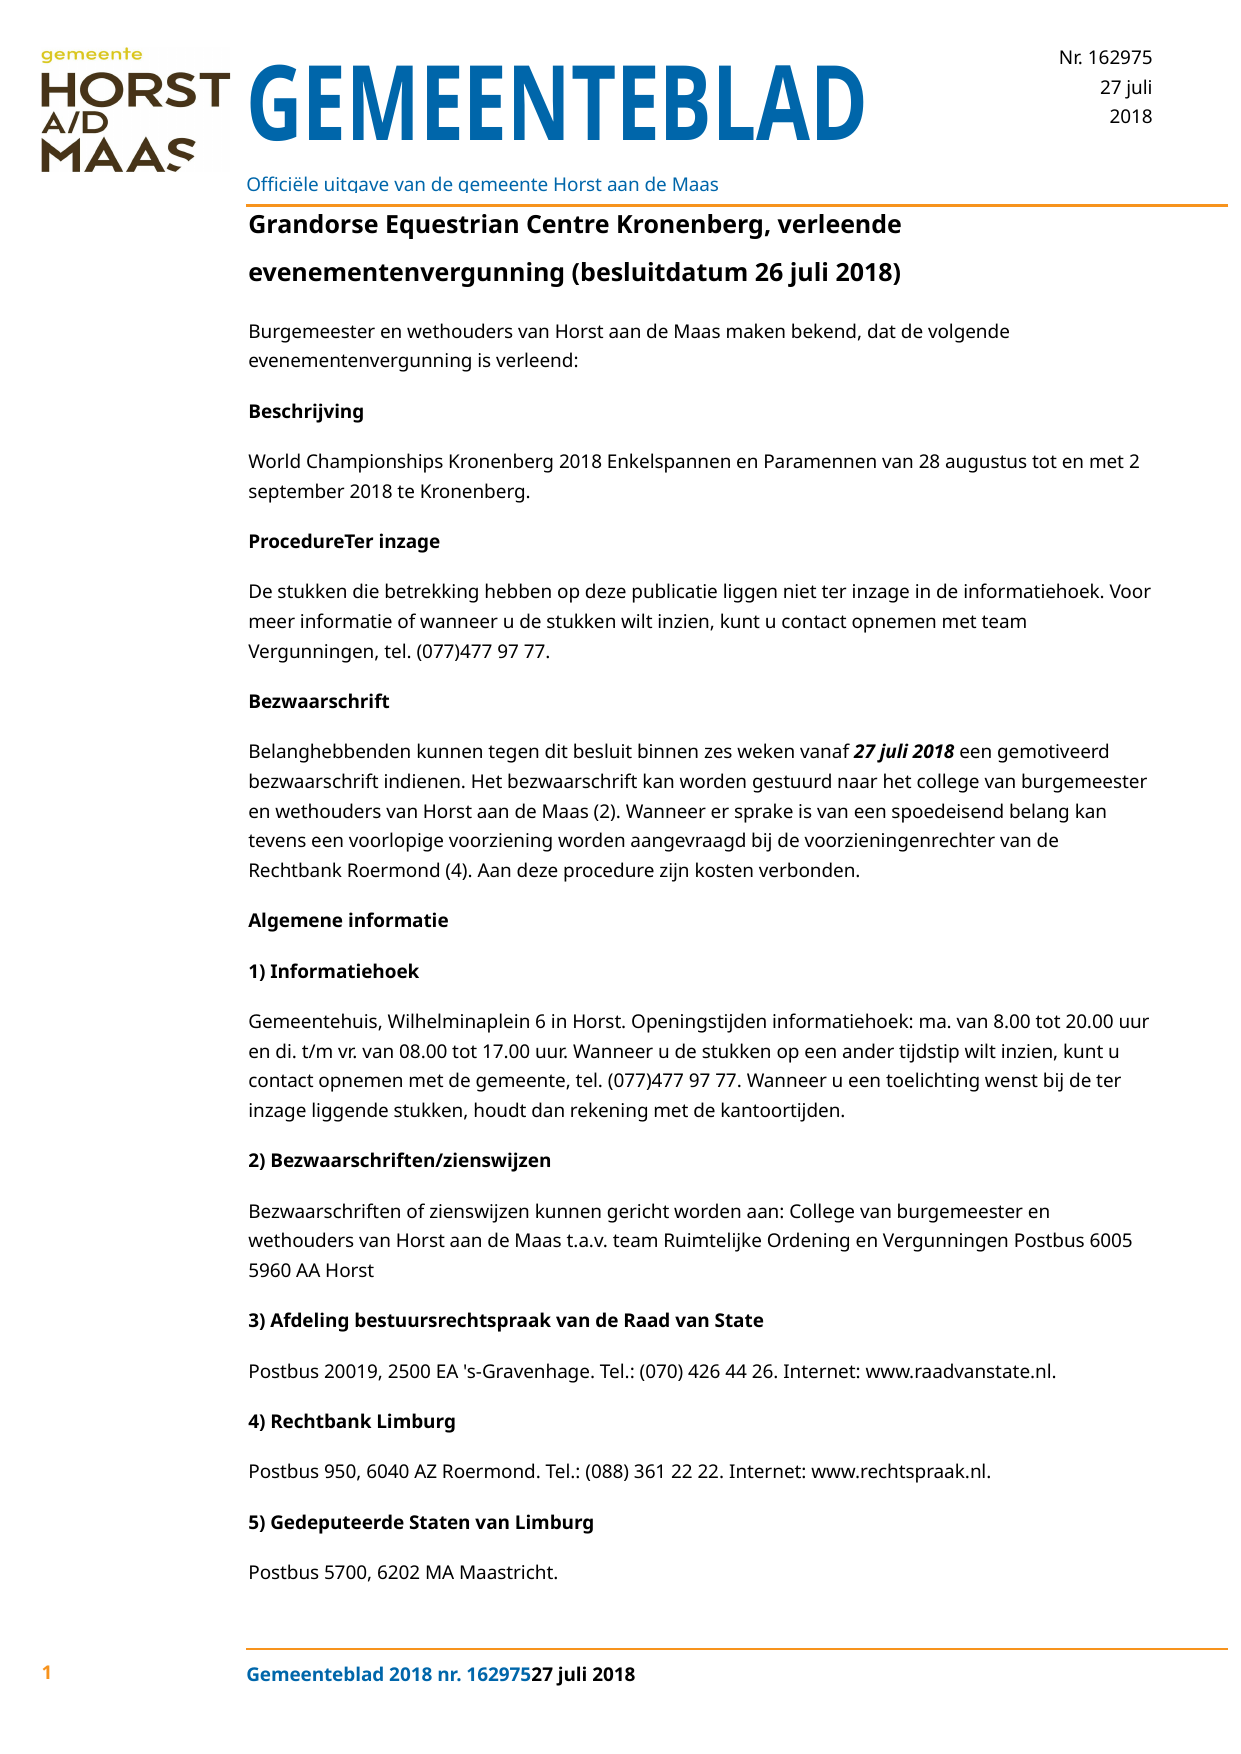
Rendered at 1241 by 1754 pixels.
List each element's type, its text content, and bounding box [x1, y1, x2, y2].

text Grandorse Equestrian Centre Kronenberg, verleende evenementenvergunning (besluitdatum 26 juli 2018) [248, 207, 1152, 288]
text Belanghebbenden kunnen tegen dit besluit binnen zes weken vanaf 27 juli 2018 een gemotiveerd bezwaarschrift indienen. Het bezwaarschrift kan worden gestuurd naar het college van burgemeester en wethouders van Horst aan de Maas (2). Wanneer er sprake is van een spoedeisend belang kan tevens een voorlopige voorziening worden aangevraagd bij de voorzieningenrechter van de Rechtbank Roermond (4). Aan deze procedure zijn kosten verbonden. [248, 739, 1152, 883]
text 5) Gedeputeerde Staten van Limburg [248, 1509, 1152, 1535]
text Postbus 20019, 2500 EA 's-Gravenhage. Tel.: (070) 426 44 26. Internet: www.raadvanstate.nl. [248, 1358, 1152, 1384]
text 3) Afdeling bestuursrechtspraak van de Raad van State [248, 1307, 1152, 1333]
text 4) Rechtbank Limburg [248, 1408, 1152, 1434]
text Algemene informatie [248, 907, 1152, 933]
text Burgemeester en wethouders van Horst aan de Maas maken bekend, dat de volgende evenementenvergunning is verleend: [248, 318, 1152, 373]
text 2) Bezwaarschriften/zienswijzen [248, 1147, 1152, 1173]
text Bezwaarschrift [248, 688, 1152, 714]
text Postbus 950, 6040 AZ Roermond. Tel.: (088) 361 22 22. Internet: www.rechtspraak.nl. [248, 1459, 1152, 1484]
text World Championships Kronenberg 2018 Enkelspannen en Paramennen van 28 augustus tot en met 2 september 2018 te Kronenberg. [248, 448, 1152, 504]
picture [41, 47, 231, 172]
text Beschrijving [248, 398, 1152, 424]
text ProcedureTer inzage [248, 528, 1152, 554]
text Postbus 5700, 6202 MA Maastricht. [248, 1559, 1152, 1585]
text De stukken die betrekking hebben op deze publicatie liggen niet ter inzage in de informatiehoek. Voor meer informatie of wanneer u de stukken wilt inzien, kunt u contact opnemen met team Vergunningen, tel. (077)477 97 77. [248, 579, 1152, 664]
text Gemeentehuis, Wilhelminaplein 6 in Horst. Openingstijden informatiehoek: ma. van 8.00 tot 20.00 uur en di. t/m vr. van 08.00 tot 17.00 uur. Wanneer u de stukken op een ander tijdstip wilt inzien, kunt u contact opnemen met de gemeente, tel. (077)477 97 77. Wanneer u een toelichting wenst bij de ter inzage liggende stukken, houdt dan rekening met de kantoortijden. [248, 1008, 1152, 1123]
text Bezwaarschriften of zienswijzen kunnen gericht worden aan: College van burgemeester en wethouders van Horst aan de Maas t.a.v. team Ruimtelijke Ordening en Vergunningen Postbus 6005 5960 AA Horst [248, 1198, 1152, 1283]
text 1) Informatiehoek [248, 958, 1152, 984]
